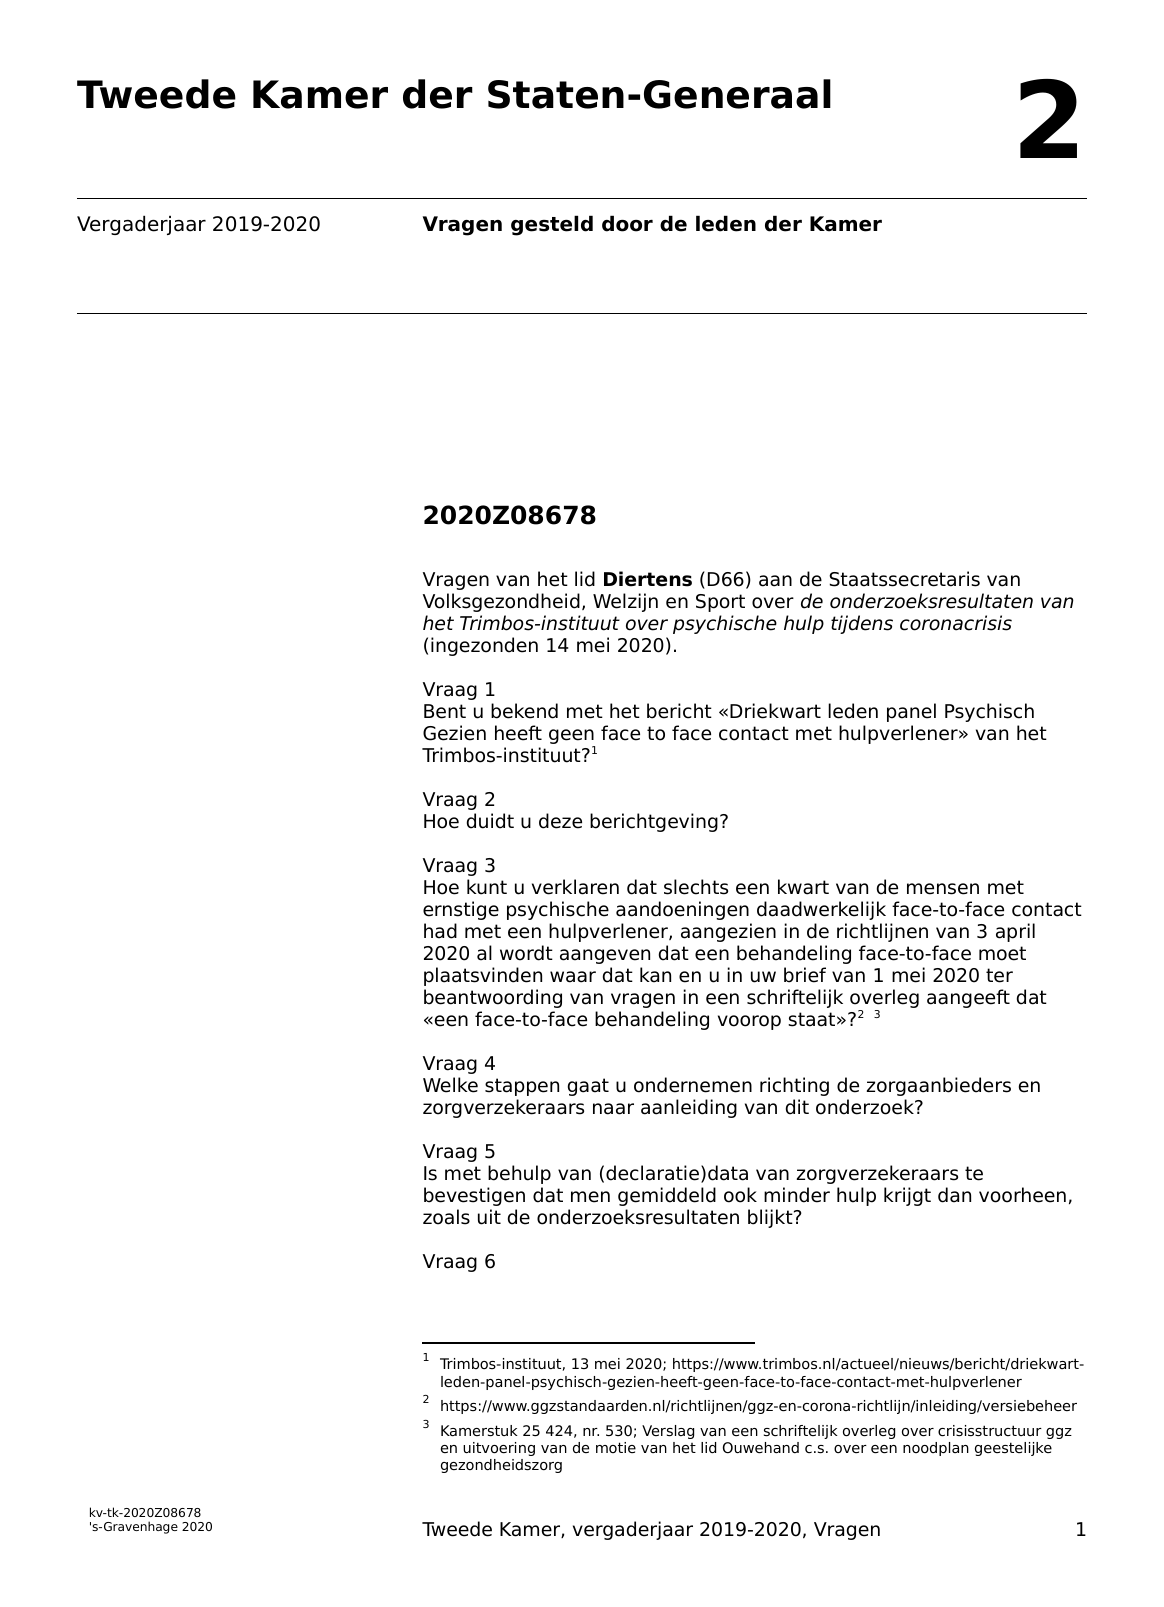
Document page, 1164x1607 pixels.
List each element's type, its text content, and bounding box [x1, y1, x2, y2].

text Trimbos-instituut, 13 mei 2020; https://www.trimbos.nl/actueel/nieuws/bericht/driekwart-leden-panel-psychisch-gezien-heeft-geen-face-to-face-contact-met-hulpverlener [422, 1352, 1087, 1391]
table_cell Vragen gesteld door de leden der Kamer [422, 199, 1087, 313]
text Welke stappen gaat u ondernemen richting de zorgaanbieders en zorgverzekeraars naar aanleiding van dit onderzoek? [422, 1075, 1087, 1119]
text Vraag 3 [422, 855, 1087, 877]
text Hoe kunt u verklaren dat slechts een kwart van de mensen met ernstige psychische aandoeningen daadwerkelijk face-to-face contact had met een hulpverlener, aangezien in de richtlijnen van 3 april 2020 al wordt aangeven dat een behandeling face-to-face moet plaatsvinden waar dat kan en u in uw brief van 1 mei 2020 ter beantwoording van vragen in een schriftelijk overleg aangeeft dat «een face-to-face behandeling voorop staat»? [422, 877, 1087, 1031]
text kv-tk-2020Z08678 [88, 1506, 323, 1520]
text 2020Z08678 [422, 501, 1087, 531]
text Kamerstuk 25 424, nr. 530; Verslag van een schriftelijk overleg over crisisstructuur ggz en uitvoering van de motie van het lid Ouwehand c.s. over een noodplan geestelijke gezondheidszorg [422, 1418, 1087, 1474]
table_header 2 [886, 59, 1087, 198]
text 's-Gravenhage 2020 [88, 1520, 323, 1534]
text Vraag 5 [422, 1141, 1087, 1163]
text Vraag 1 [422, 679, 1087, 701]
text Vraag 2 [422, 789, 1087, 811]
text Vraag 6 [422, 1251, 1087, 1273]
text Is met behulp van (declaratie)data van zorgverzekeraars te bevestigen dat men gemiddeld ook minder hulp krijgt dan voorheen, zoals uit de onderzoeksresultaten blijkt? [422, 1163, 1087, 1229]
text Bent u bekend met het bericht «Driekwart leden panel Psychisch Gezien heeft geen face to face contact met hulpverlener» van het Trimbos-instituut? [422, 701, 1087, 767]
table_header Tweede Kamer der Staten-Generaal [77, 59, 886, 198]
text Vragen van het lid Diertens (D66) aan de Staatssecretaris van Volksgezondheid, Welzijn en Sport over de onderzoeksresultaten van het Trimbos-instituut over psychische hulp tijdens coronacrisis (ingezonden 14 mei 2020). [422, 569, 1087, 657]
table_cell Vergaderjaar 2019-2020 [77, 199, 422, 313]
text Vraag 4 [422, 1053, 1087, 1075]
text https://www.ggzstandaarden.nl/richtlijnen/ggz-en-corona-richtlijn/inleiding/versiebeheer [422, 1393, 1087, 1416]
text Hoe duidt u deze berichtgeving? [422, 811, 1087, 833]
